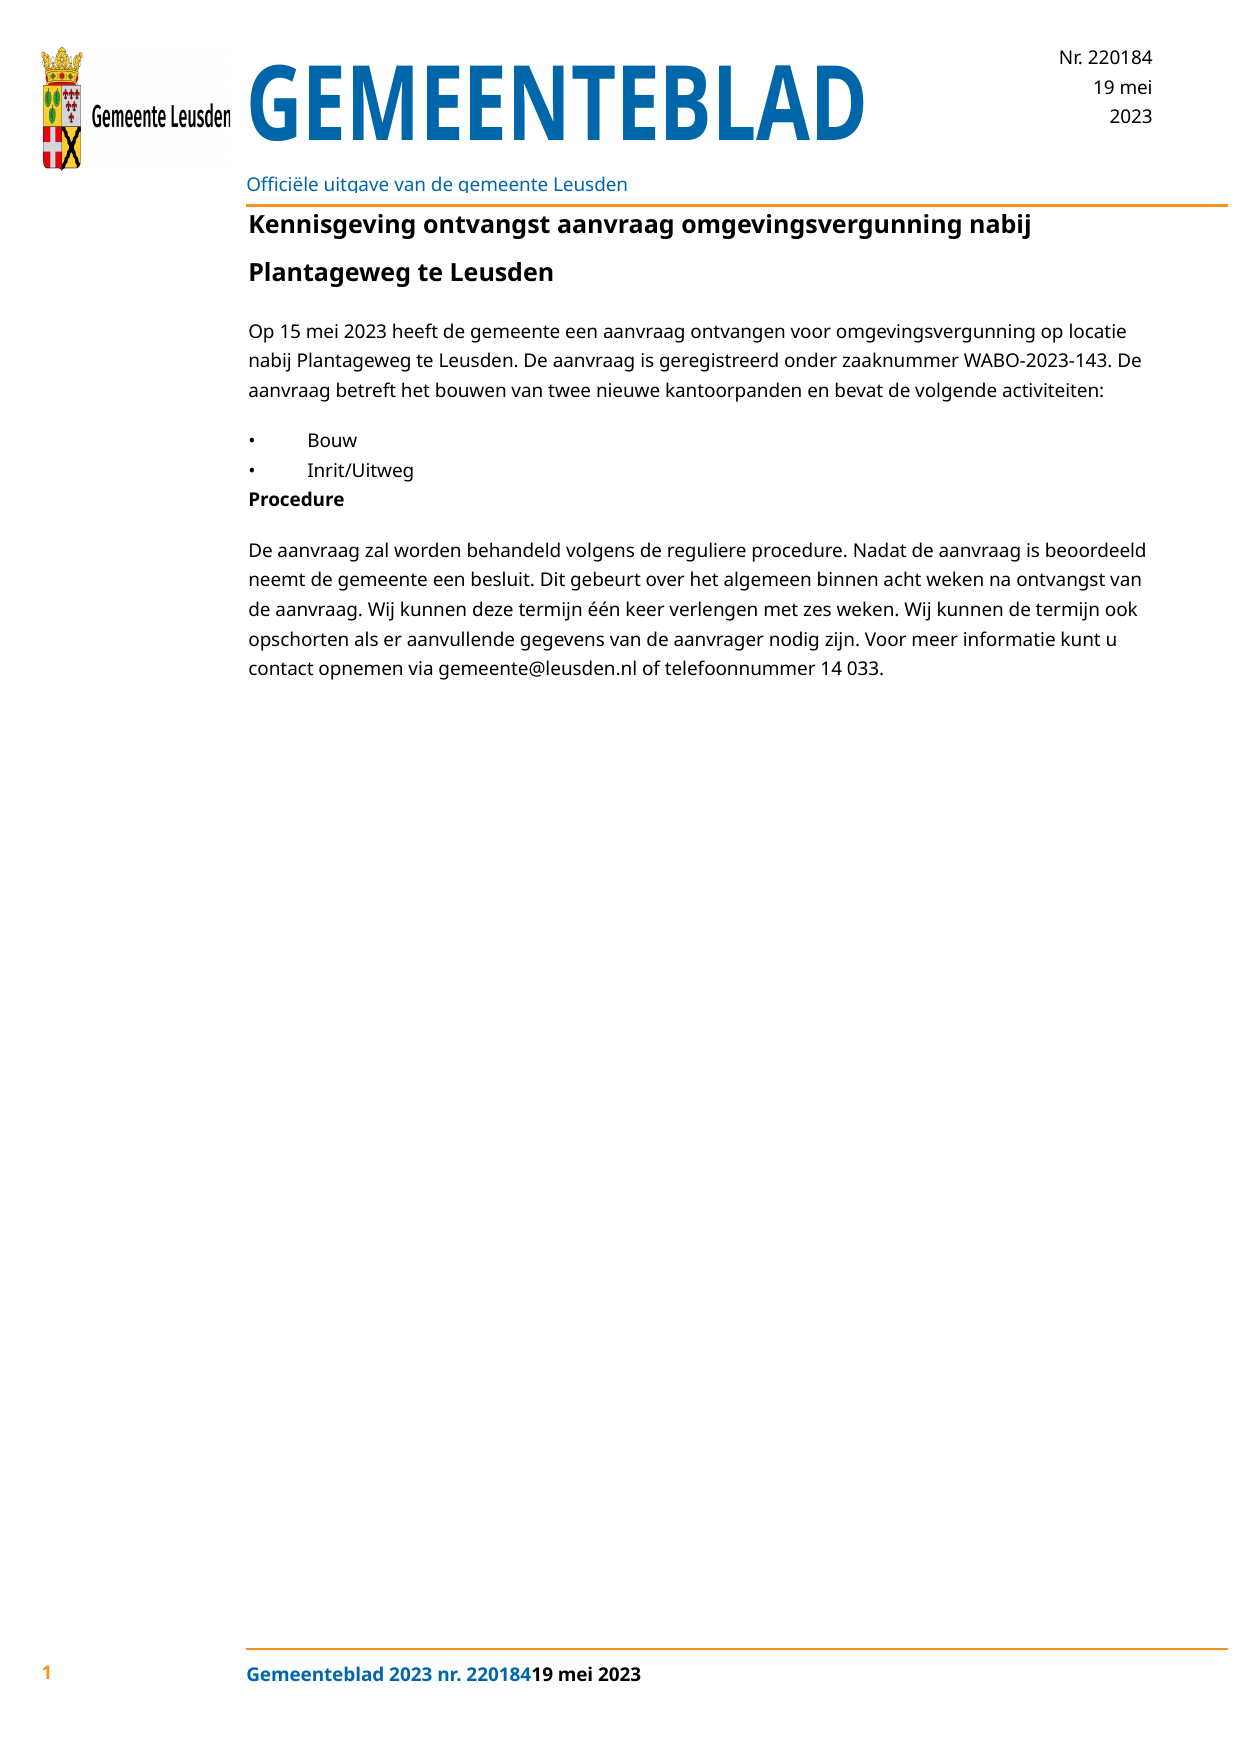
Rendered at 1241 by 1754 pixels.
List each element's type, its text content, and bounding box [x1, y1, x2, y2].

text De aanvraag zal worden behandeld volgens de reguliere procedure. Nadat de aanvraag is beoordeeld neemt de gemeente een besluit. Dit gebeurt over het algemeen binnen acht weken na ontvangst van de aanvraag. Wij kunnen deze termijn één keer verlengen met zes weken. Wij kunnen de termijn ook opschorten als er aanvullende gegevens van de aanvrager nodig zijn. Voor meer informatie kunt u contact opnemen via gemeente@leusden.nl of telefoonnummer 14 033. [248, 537, 1152, 681]
text Kennisgeving ontvangst aanvraag omgevingsvergunning nabij Plantageweg te Leusden [248, 207, 1152, 288]
picture [41, 47, 231, 172]
list Inrit/Uitweg [248, 457, 1152, 483]
text Op 15 mei 2023 heeft de gemeente een aanvraag ontvangen voor omgevingsvergunning op locatie nabij Plantageweg te Leusden. De aanvraag is geregistreerd onder zaaknummer WABO-2023-143. De aanvraag betreft het bouwen van twee nieuwe kantoorpanden en bevat de volgende activiteiten: [248, 318, 1152, 403]
list Bouw [248, 427, 1152, 453]
text Procedure [248, 487, 1152, 512]
